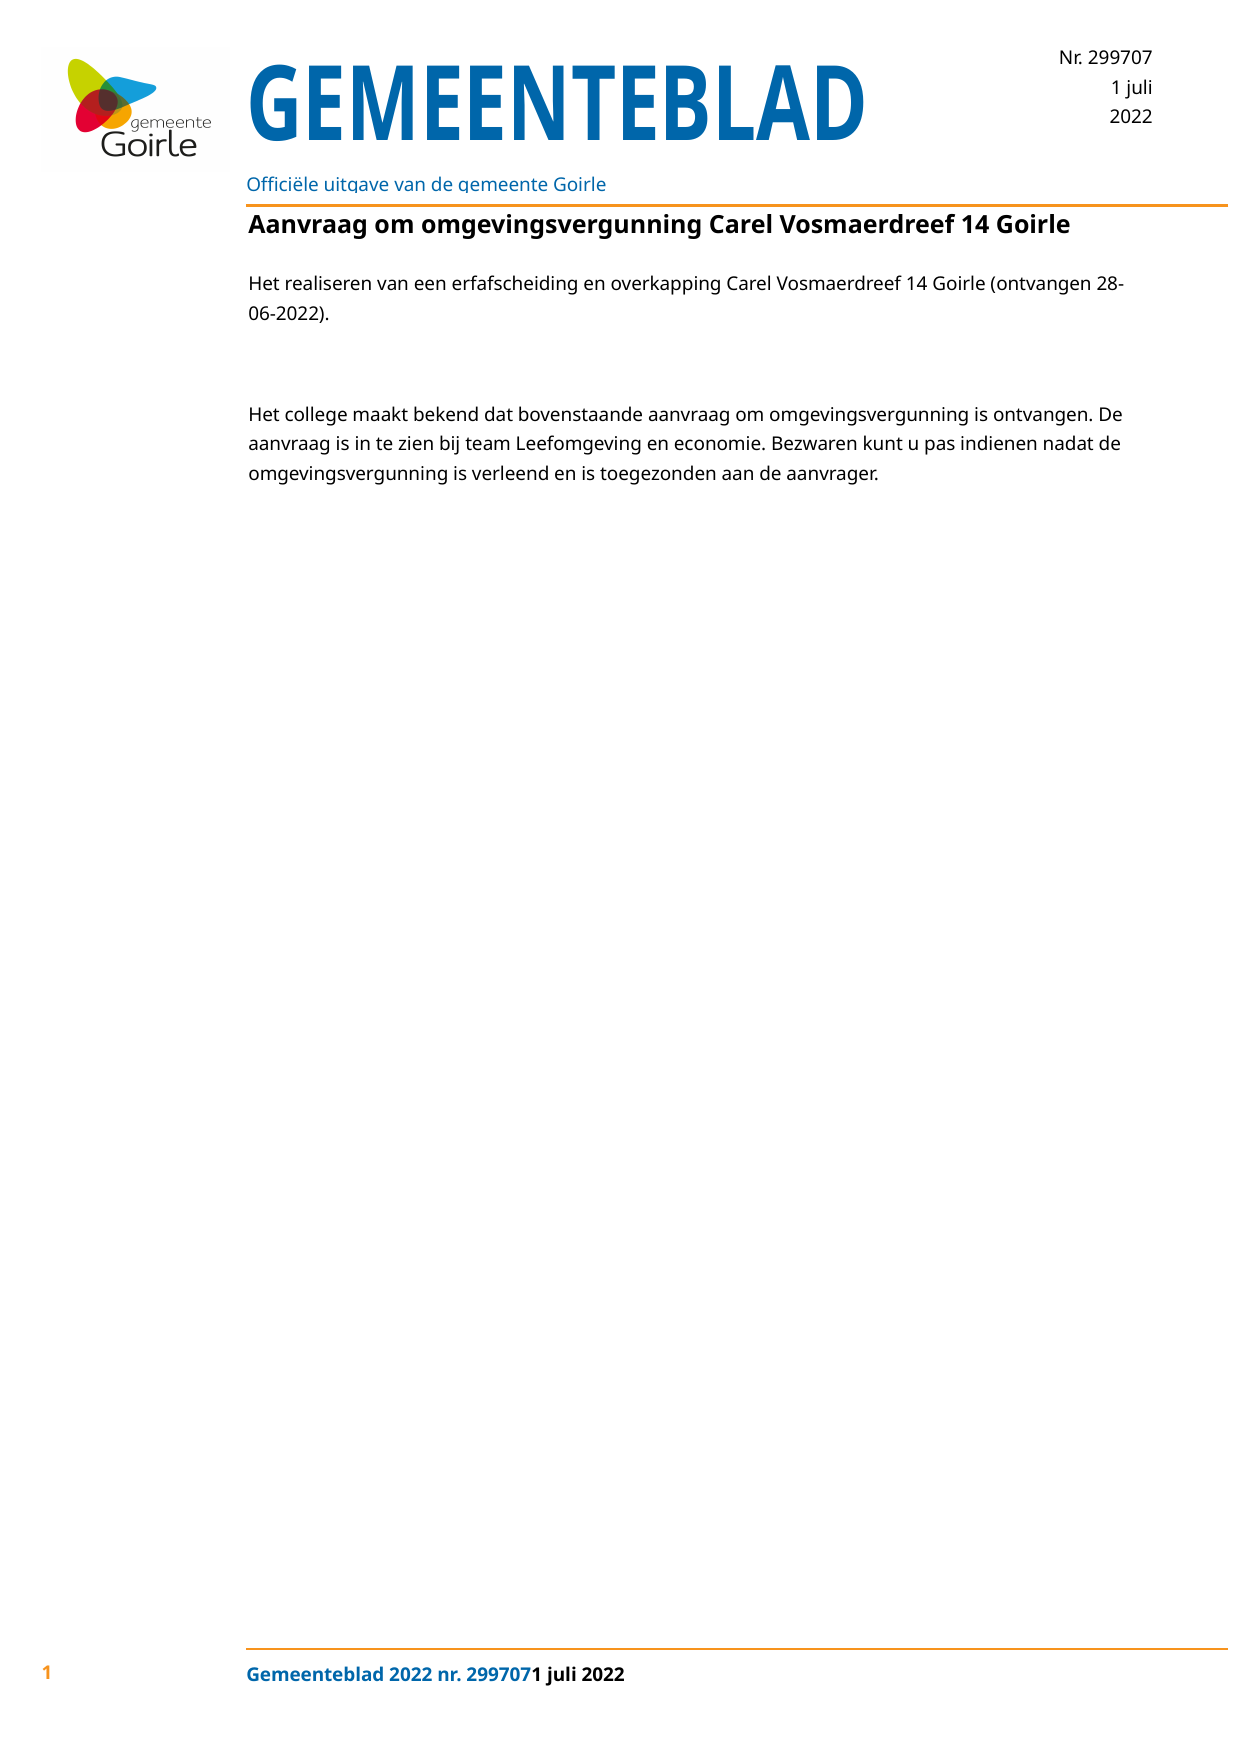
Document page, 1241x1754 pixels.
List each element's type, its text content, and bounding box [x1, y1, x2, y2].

text Het realiseren van een erfafscheiding en overkapping Carel Vosmaerdreef 14 Goirle (ontvangen 28-06-2022). [248, 270, 1152, 326]
picture [41, 47, 231, 172]
text Aanvraag om omgevingsvergunning Carel Vosmaerdreef 14 Goirle [248, 207, 1152, 241]
text Het college maakt bekend dat bovenstaande aanvraag om omgevingsvergunning is ontvangen. De aanvraag is in te zien bij team Leefomgeving en economie. Bezwaren kunt u pas indienen nadat de omgevingsvergunning is verleend en is toegezonden aan de aanvrager. [248, 401, 1152, 486]
